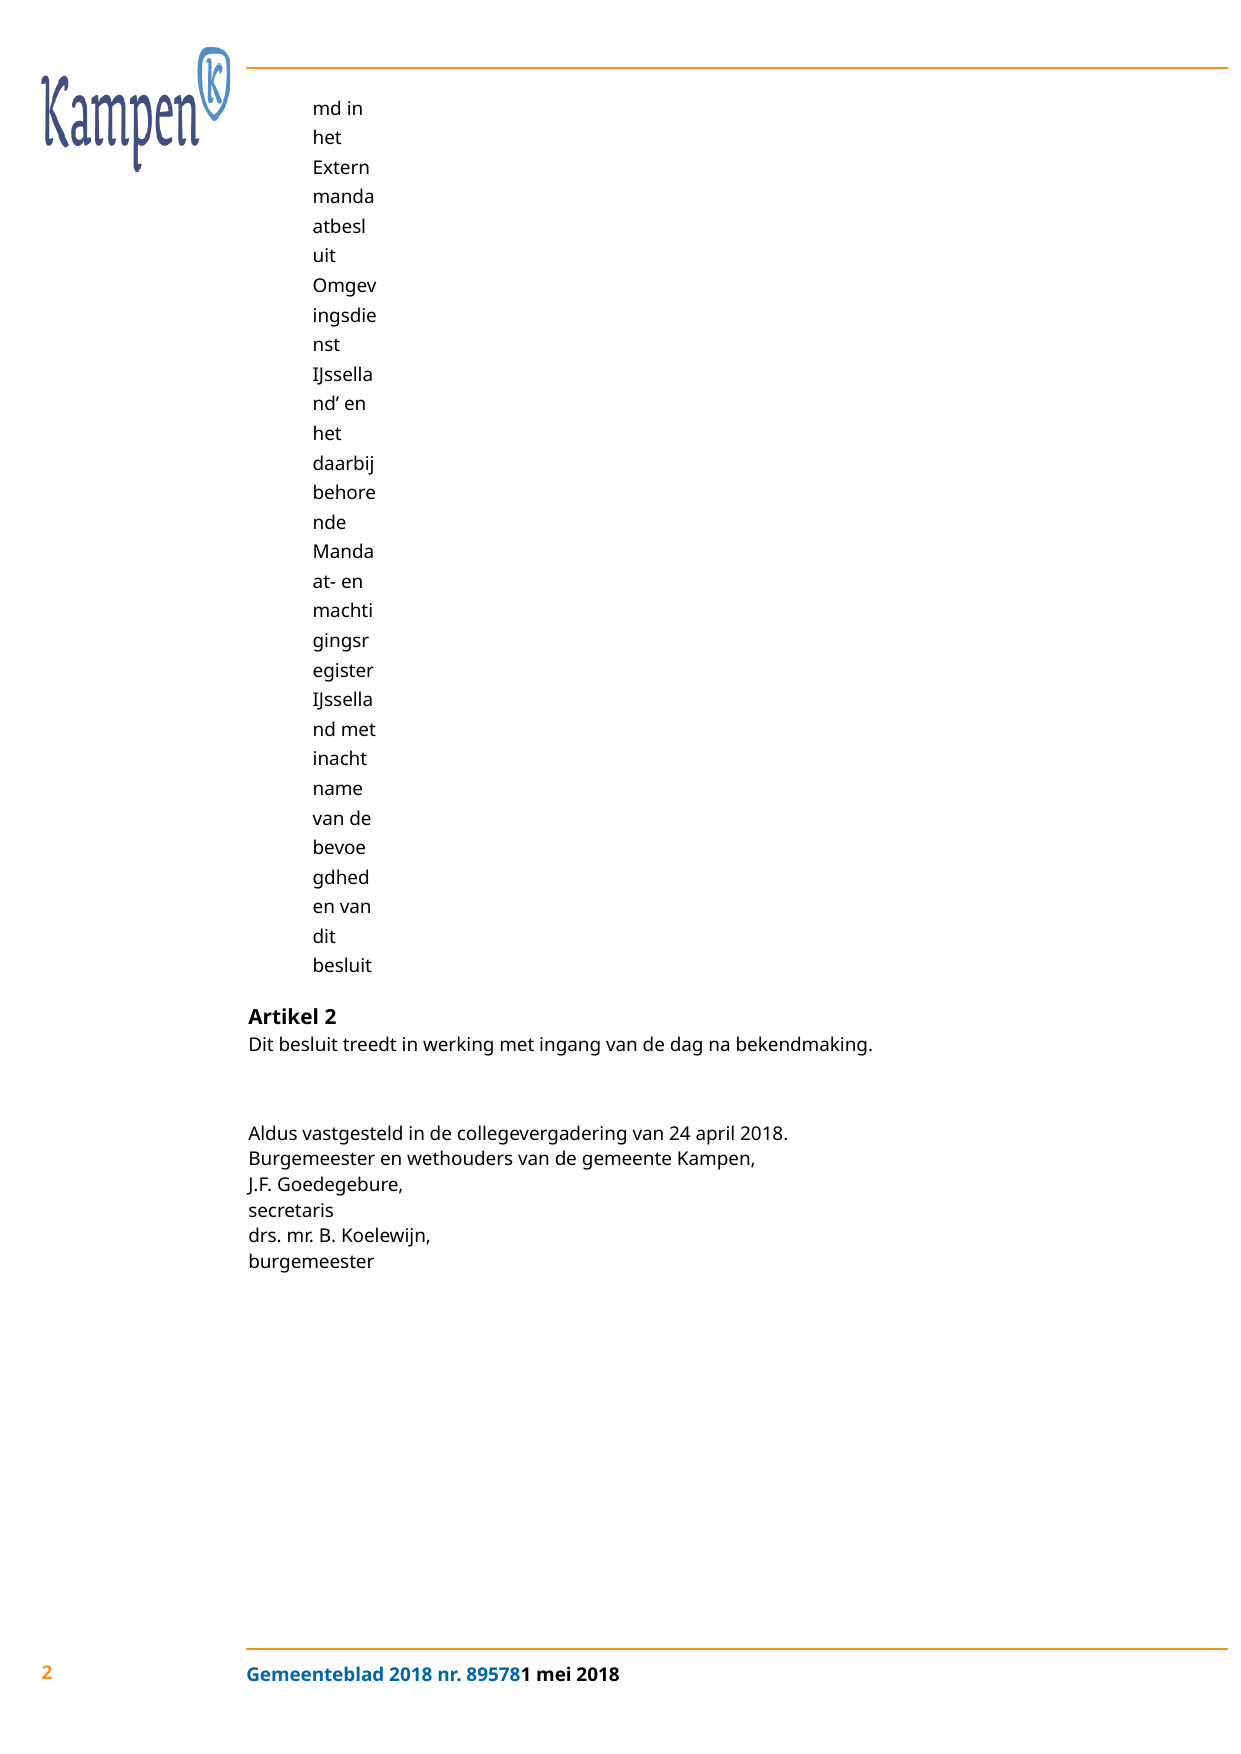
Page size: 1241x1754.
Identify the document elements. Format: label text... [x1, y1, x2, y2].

text burgemeester [248, 1248, 1152, 1274]
text Aldus vastgesteld in de collegevergadering van 24 april 2018. [248, 1120, 1152, 1145]
text drs. mr. B. Koelewijn, [248, 1223, 1152, 1248]
text Artikel 2 [248, 1002, 1152, 1031]
table_cell [248, 95, 312, 978]
table_cell [506, 95, 571, 978]
picture [41, 47, 231, 172]
text Burgemeester en wethouders van de gemeente Kampen, [248, 1145, 1152, 1171]
text secretaris [248, 1197, 1152, 1223]
table_cell [442, 95, 506, 978]
table_cell [571, 95, 635, 978]
text J.F. Goedegebure, [248, 1171, 1152, 1197]
table_cell md in het Extern mandaatbesluit Omgevingsdienst IJsselland’ en het daarbij behorende Mandaat- en machtigingsregister IJsselland met inachtname van de bevoegdheden van dit besluit [313, 95, 377, 978]
table_cell [635, 95, 700, 978]
table_cell [377, 95, 442, 978]
text Dit besluit treedt in werking met ingang van de dag na bekendmaking. [248, 1031, 1152, 1057]
